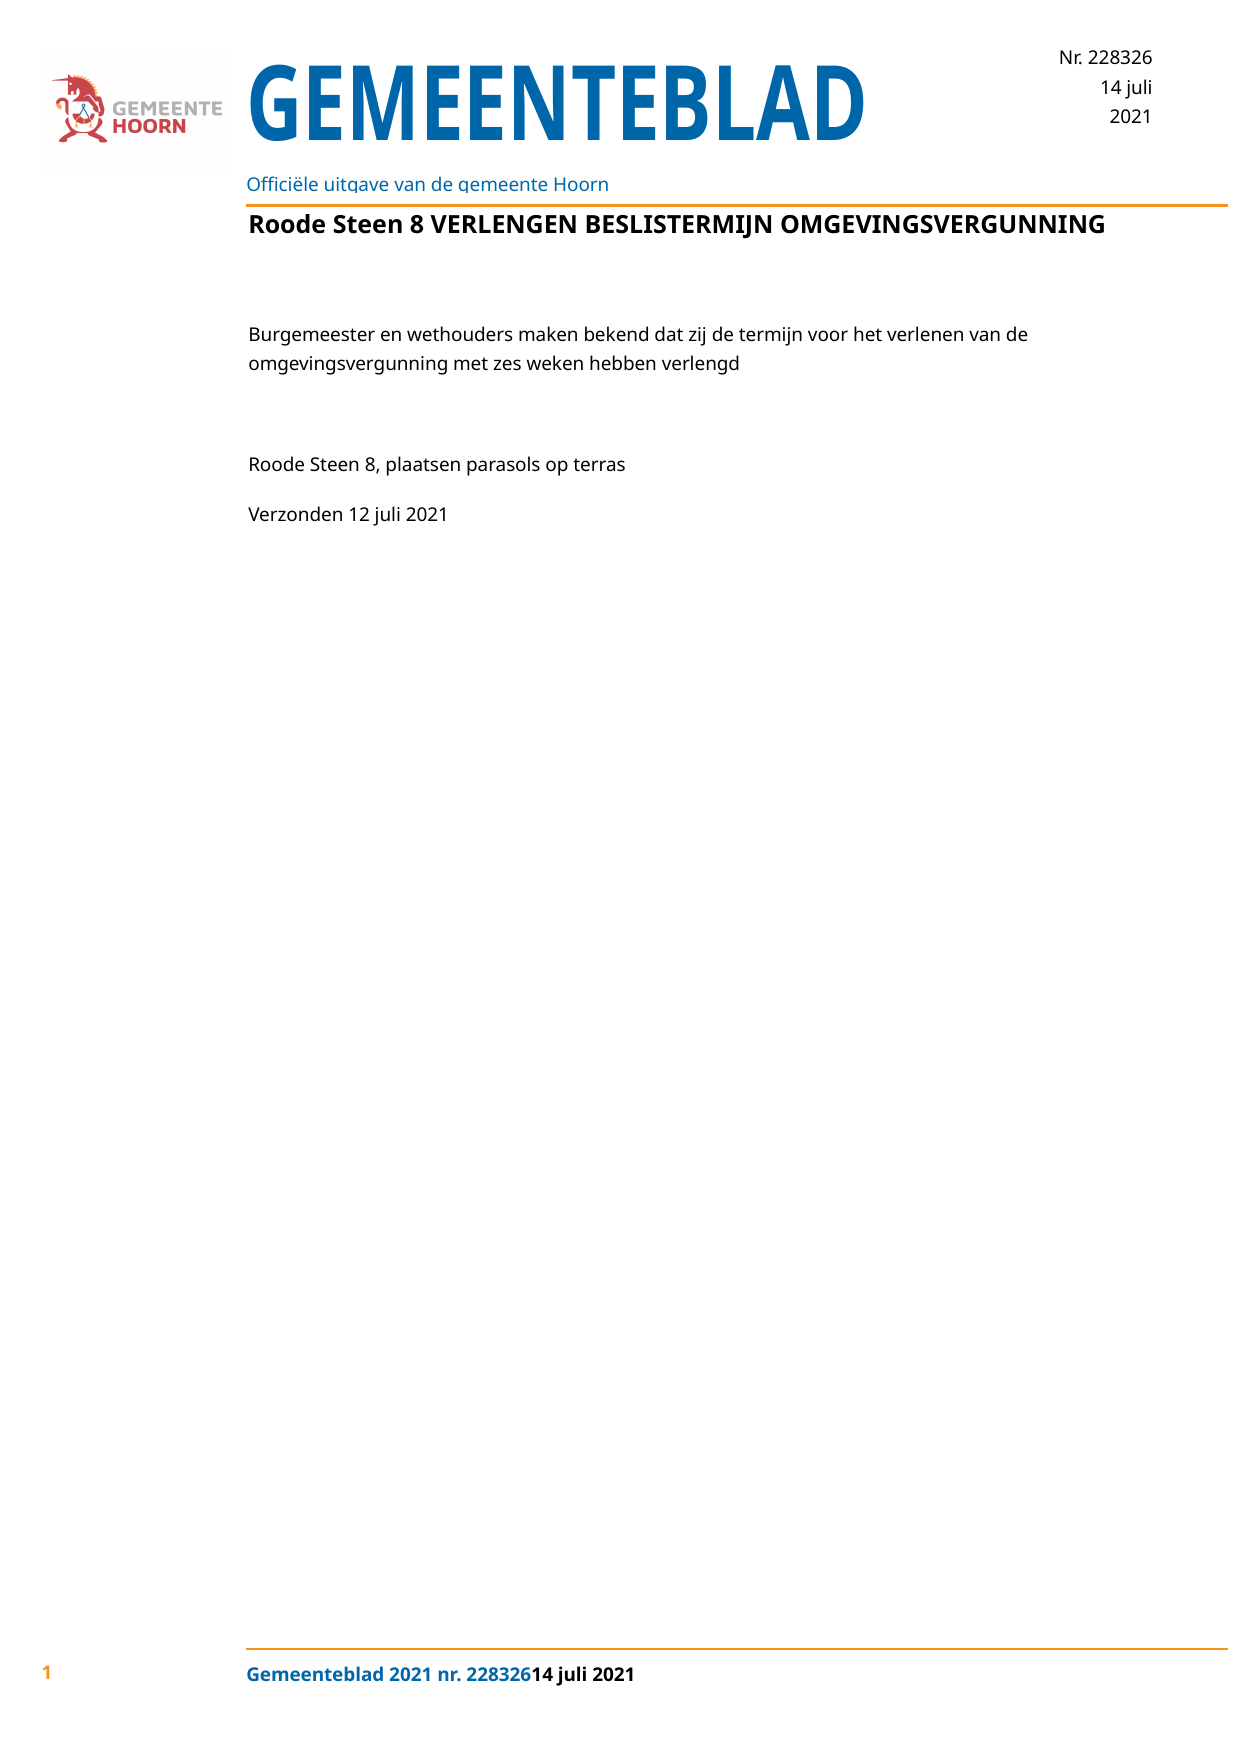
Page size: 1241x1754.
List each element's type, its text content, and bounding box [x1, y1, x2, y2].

text Roode Steen 8 VERLENGEN BESLISTERMIJN OMGEVINGSVERGUNNING [248, 207, 1152, 241]
text Verzonden 12 juli 2021 [248, 502, 1152, 527]
text Roode Steen 8, plaatsen parasols op terras [248, 451, 1152, 477]
picture [41, 47, 231, 172]
text Burgemeester en wethouders maken bekend dat zij de termijn voor het verlenen van de omgevingsvergunning met zes weken hebben verlengd [248, 321, 1152, 376]
